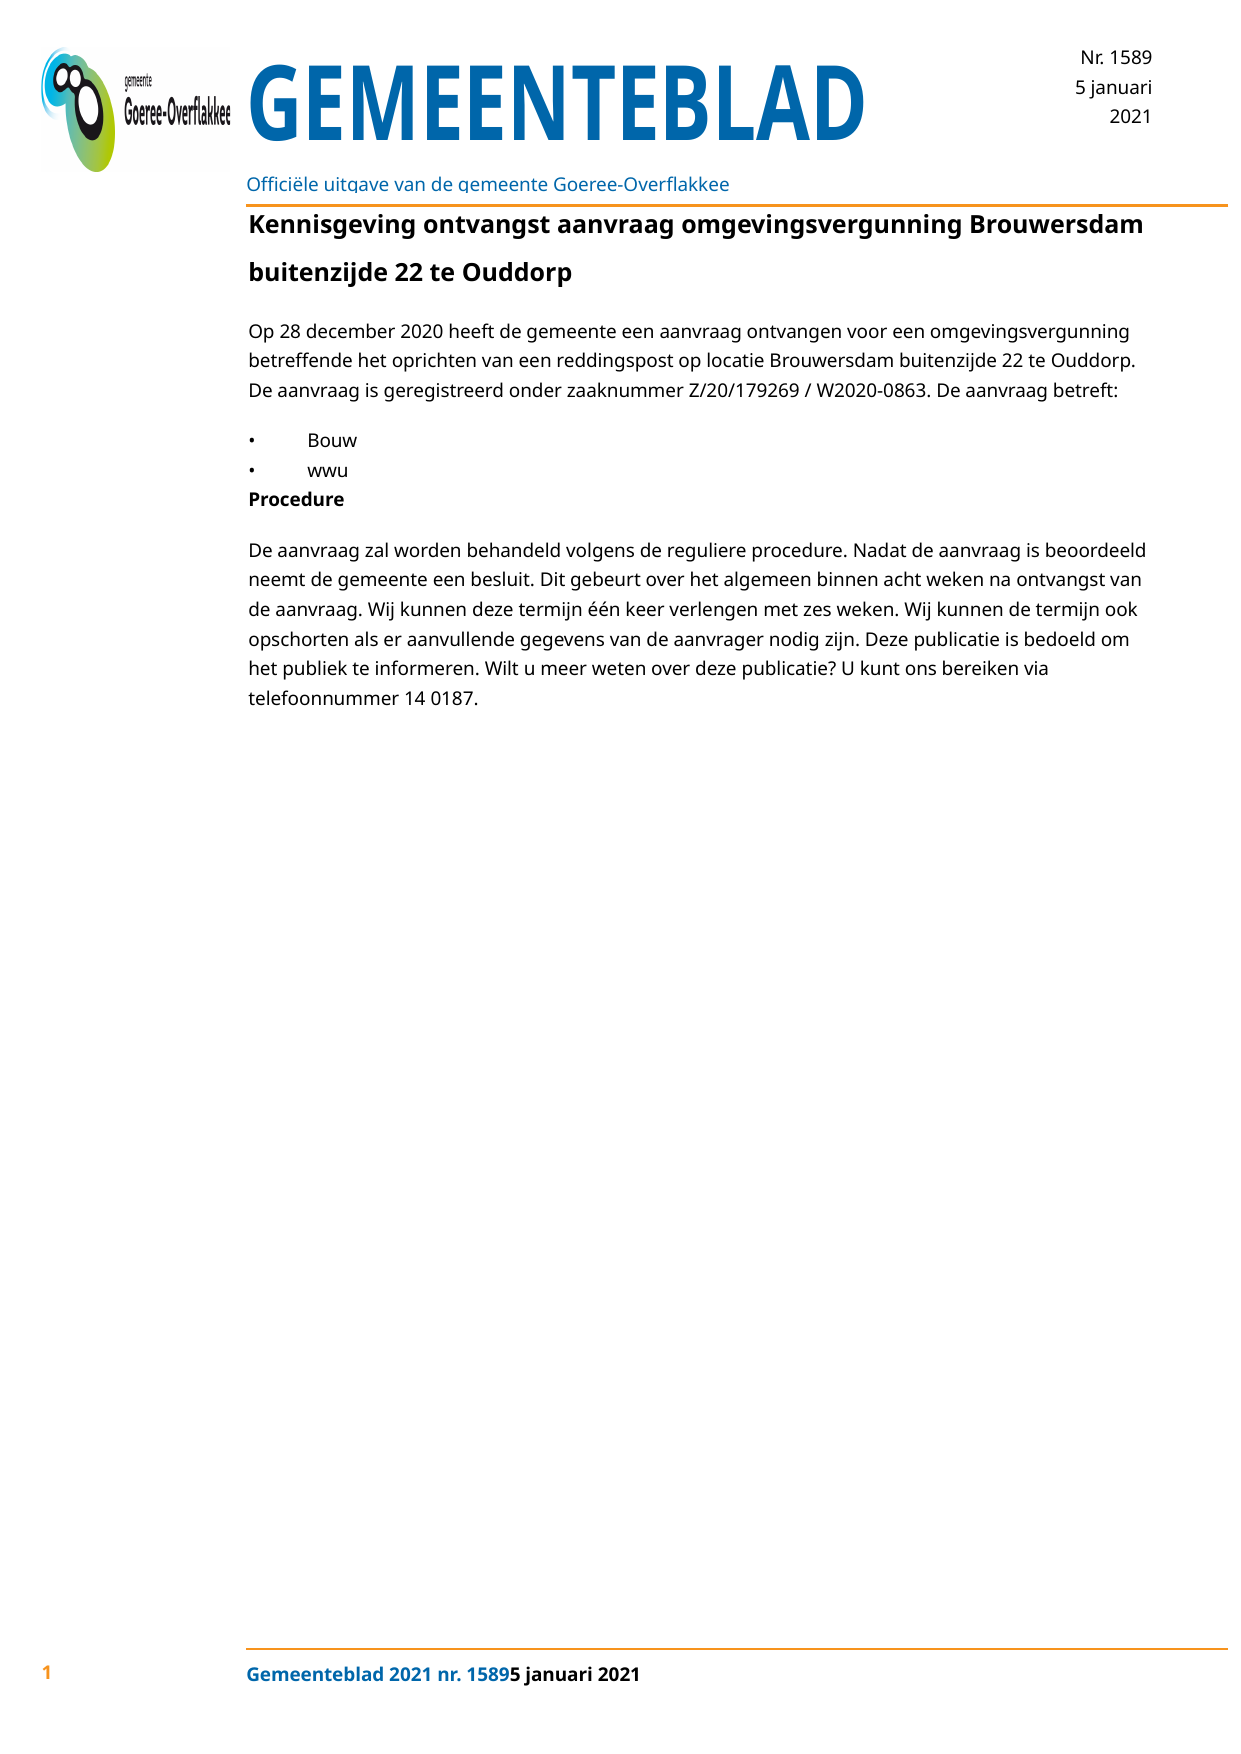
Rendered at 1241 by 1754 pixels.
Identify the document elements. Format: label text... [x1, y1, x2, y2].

picture [41, 47, 231, 172]
text Procedure [248, 487, 1152, 512]
text Op 28 december 2020 heeft de gemeente een aanvraag ontvangen voor een omgevingsvergunning betreffende het oprichten van een reddingspost op locatie Brouwersdam buitenzijde 22 te Ouddorp. De aanvraag is geregistreerd onder zaaknummer Z/20/179269 / W2020-0863. De aanvraag betreft: [248, 318, 1152, 403]
list wwu [248, 457, 1152, 483]
text Kennisgeving ontvangst aanvraag omgevingsvergunning Brouwersdam buitenzijde 22 te Ouddorp [248, 207, 1152, 288]
text De aanvraag zal worden behandeld volgens de reguliere procedure. Nadat de aanvraag is beoordeeld neemt de gemeente een besluit. Dit gebeurt over het algemeen binnen acht weken na ontvangst van de aanvraag. Wij kunnen deze termijn één keer verlengen met zes weken. Wij kunnen de termijn ook opschorten als er aanvullende gegevens van de aanvrager nodig zijn. Deze publicatie is bedoeld om het publiek te informeren. Wilt u meer weten over deze publicatie? U kunt ons bereiken via telefoonnummer 14 0187. [248, 537, 1152, 711]
list Bouw [248, 427, 1152, 453]
